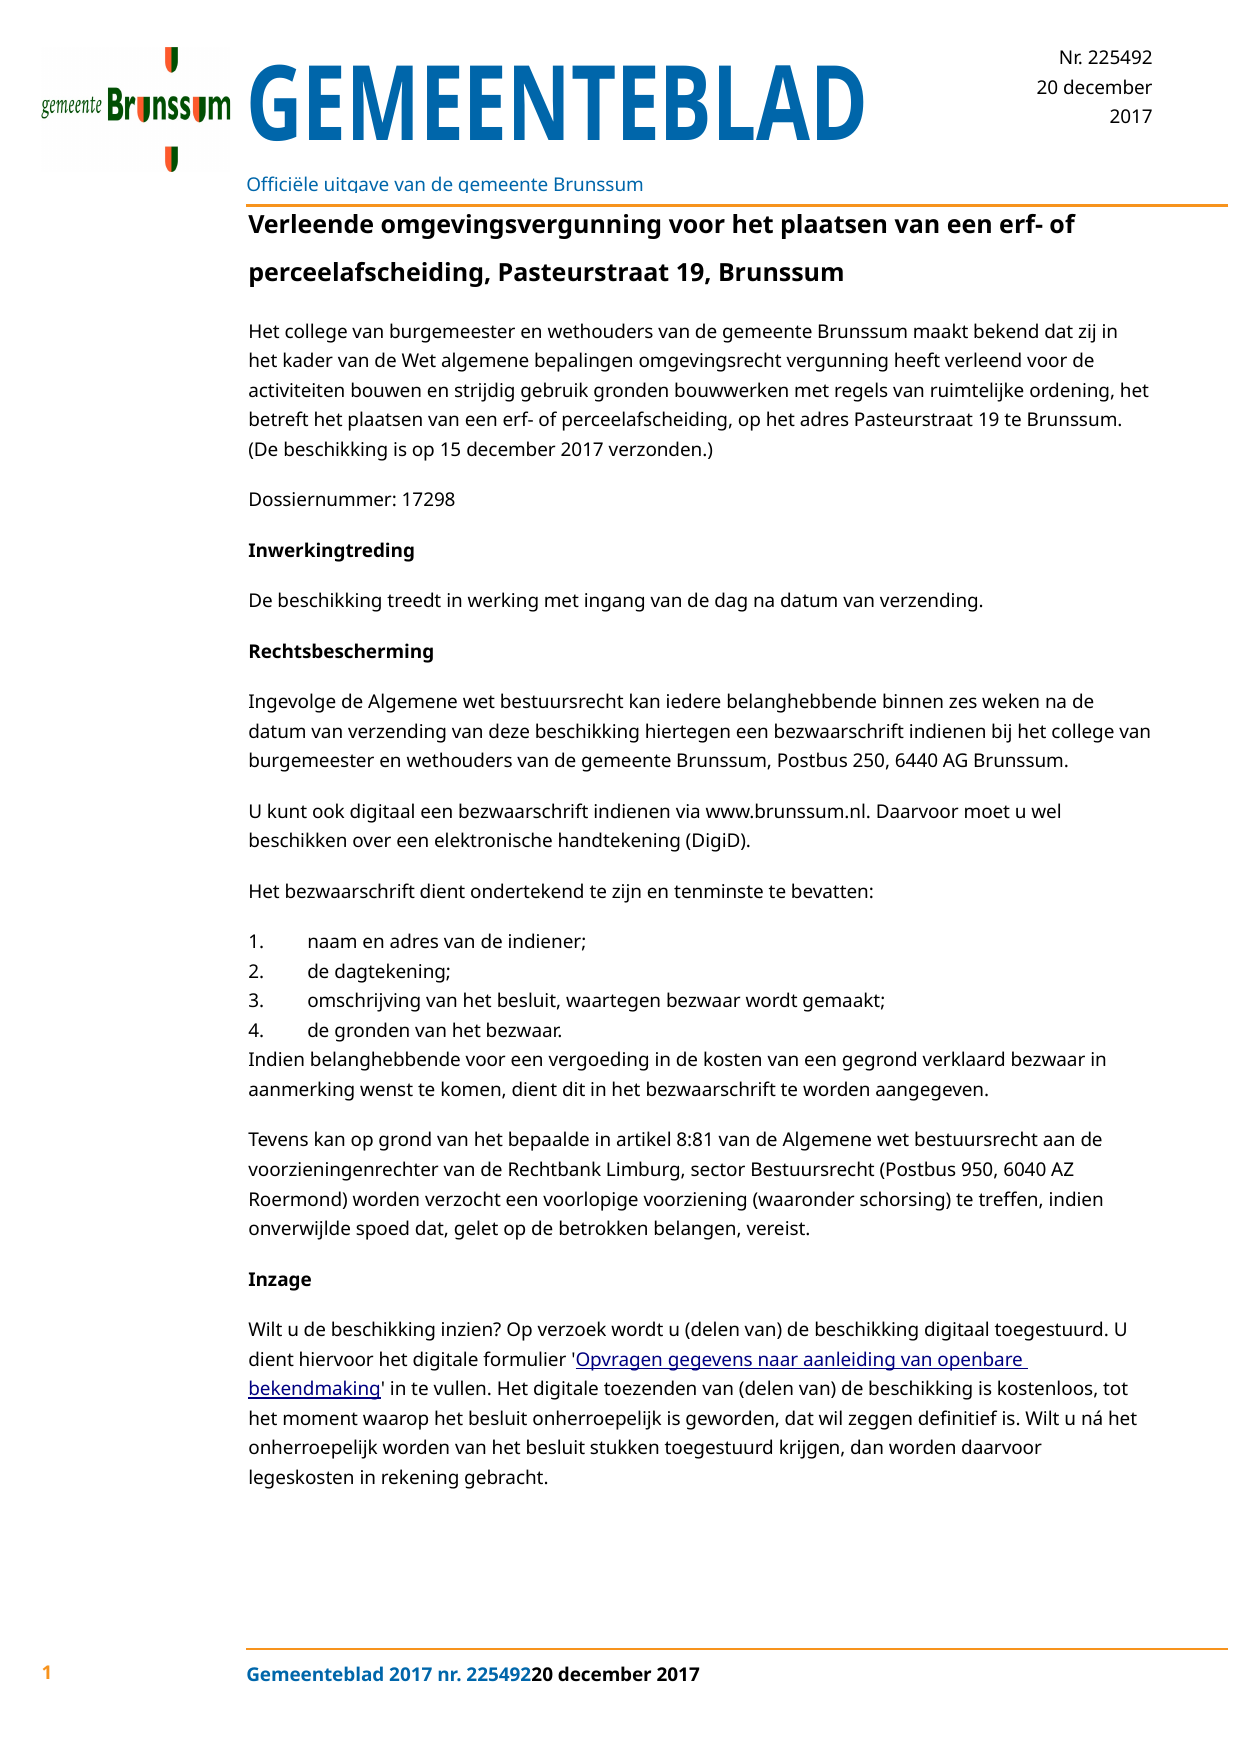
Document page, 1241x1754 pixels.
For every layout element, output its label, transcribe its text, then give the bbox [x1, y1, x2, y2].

list de gronden van het bezwaar. [248, 1017, 1152, 1043]
text Inwerkingtreding [248, 537, 1152, 563]
text Indien belanghebbende voor een vergoeding in de kosten van een gegrond verklaard bezwaar in aanmerking wenst te komen, dient dit in het bezwaarschrift te worden aangegeven. [248, 1047, 1152, 1102]
list de dagtekening; [248, 958, 1152, 984]
text Ingevolge de Algemene wet bestuursrecht kan iedere belanghebbende binnen zes weken na de datum van verzending van deze beschikking hiertegen een bezwaarschrift indienen bij het college van burgemeester en wethouders van de gemeente Brunssum, Postbus 250, 6440 AG Brunssum. [248, 688, 1152, 773]
text Tevens kan op grond van het bepaalde in artikel 8:81 van de Algemene wet bestuursrecht aan de voorzieningenrechter van de Rechtbank Limburg, sector Bestuursrecht (Postbus 950, 6040 AZ Roermond) worden verzocht een voorlopige voorziening (waaronder schorsing) te treffen, indien onverwijlde spoed dat, gelet op de betrokken belangen, vereist. [248, 1127, 1152, 1241]
text De beschikking treedt in werking met ingang van de dag na datum van verzending. [248, 587, 1152, 613]
text Het college van burgemeester en wethouders van de gemeente Brunssum maakt bekend dat zij in het kader van de Wet algemene bepalingen omgevingsrecht vergunning heeft verleend voor de activiteiten bouwen en strijdig gebruik gronden bouwwerken met regels van ruimtelijke ordening, het betreft het plaatsen van een erf- of perceelafscheiding, op het adres Pasteurstraat 19 te Brunssum. (De beschikking is op 15 december 2017 verzonden.) [248, 318, 1152, 462]
list naam en adres van de indiener; [248, 928, 1152, 954]
text Verleende omgevingsvergunning voor het plaatsen van een erf- of perceelafscheiding, Pasteurstraat 19, Brunssum [248, 207, 1152, 288]
text Rechtsbescherming [248, 638, 1152, 664]
text Het bezwaarschrift dient ondertekend te zijn en tenminste te bevatten: [248, 878, 1152, 904]
text Wilt u de beschikking inzien? Op verzoek wordt u (delen van) de beschikking digitaal toegestuurd. U dient hiervoor het digitale formulier 'Opvragen gegevens naar aanleiding van openbare bekendmaking' in te vullen. Het digitale toezenden van (delen van) de beschikking is kostenloos, tot het moment waarop het besluit onherroepelijk is geworden, dat wil zeggen definitief is. Wilt u ná het onherroepelijk worden van het besluit stukken toegestuurd krijgen, dan worden daarvoor legeskosten in rekening gebracht. [248, 1316, 1152, 1490]
list omschrijving van het besluit, waartegen bezwaar wordt gemaakt; [248, 987, 1152, 1013]
picture [41, 47, 231, 172]
text Dossiernummer: 17298 [248, 487, 1152, 512]
text U kunt ook digitaal een bezwaarschrift indienen via www.brunssum.nl. Daarvoor moet u wel beschikken over een elektronische handtekening (DigiD). [248, 798, 1152, 853]
text Inzage [248, 1266, 1152, 1292]
